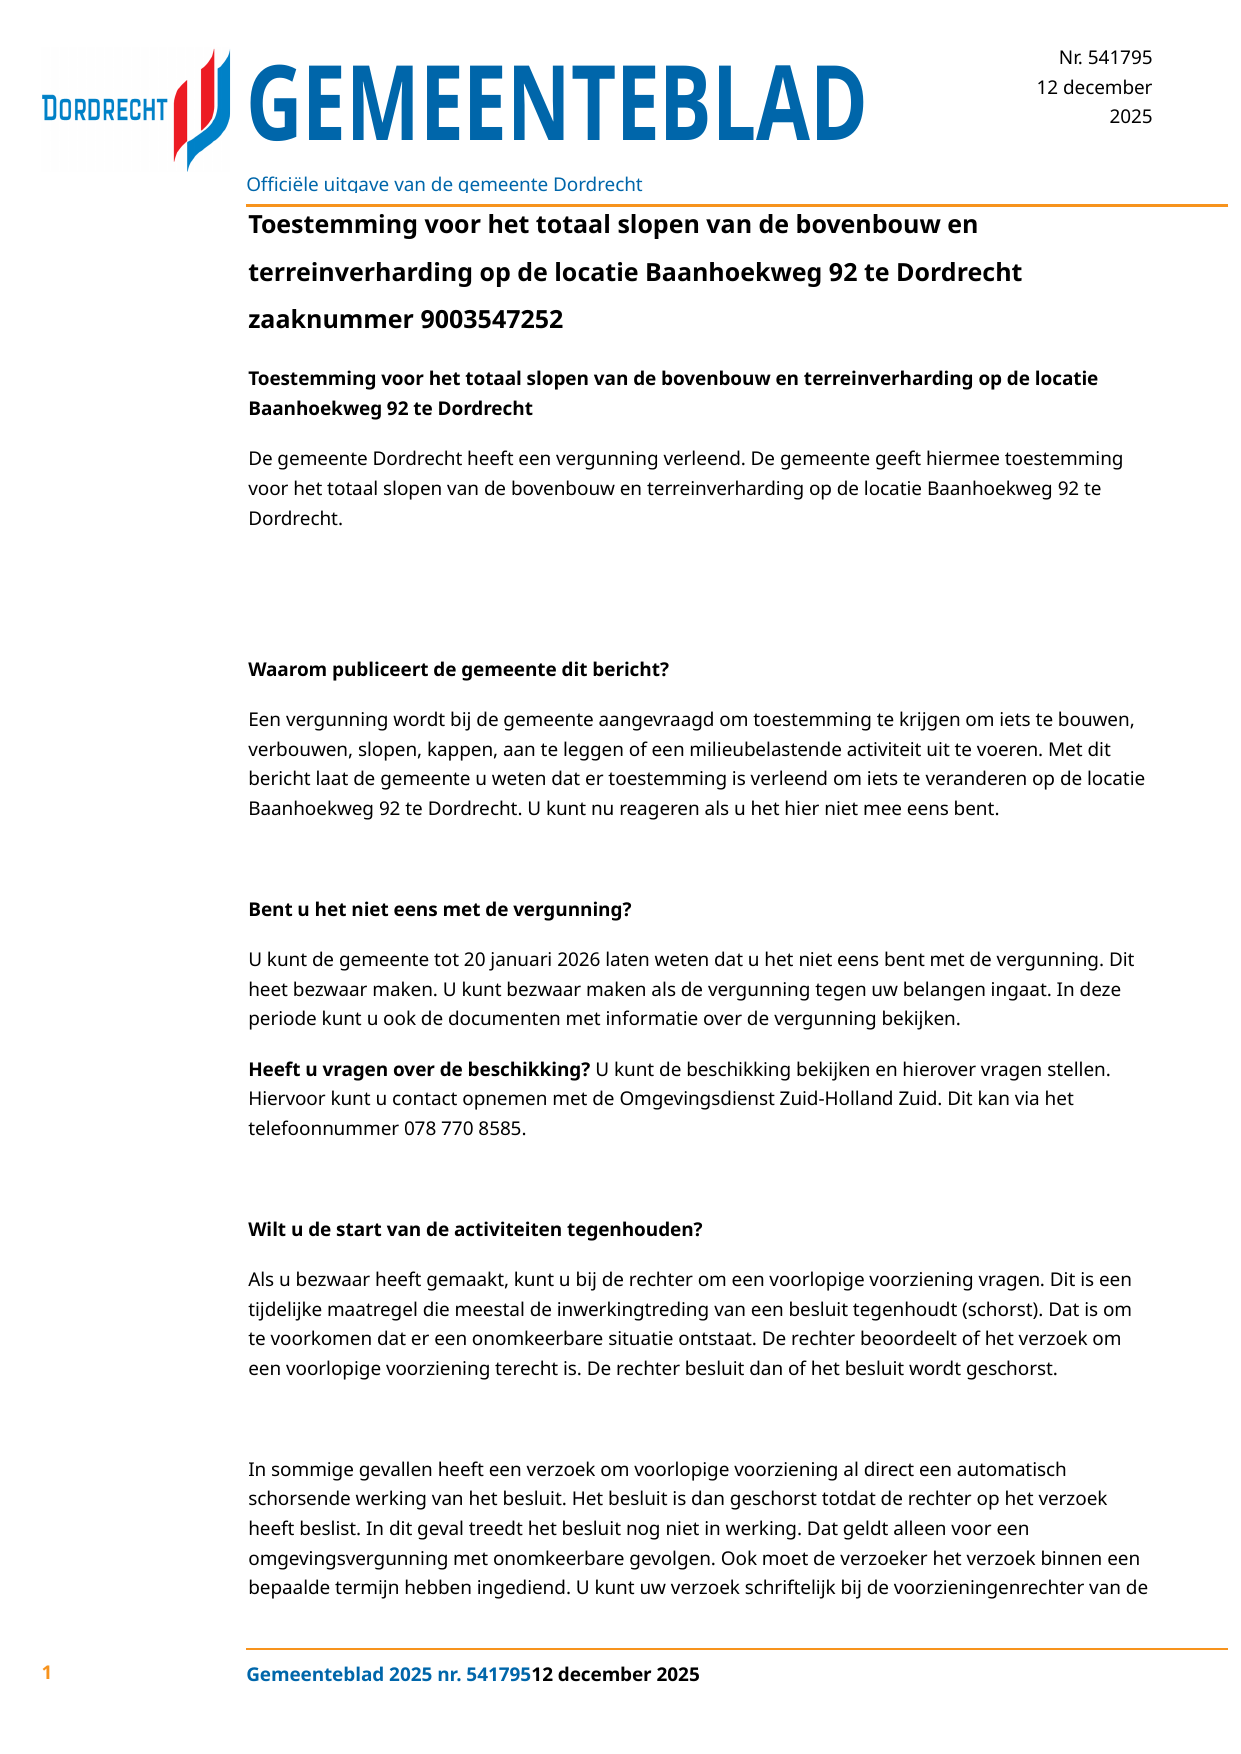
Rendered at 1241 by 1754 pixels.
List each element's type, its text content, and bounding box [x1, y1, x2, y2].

text Wilt u de start van de activiteiten tegenhouden? [248, 1216, 1152, 1242]
text Heeft u vragen over de beschikking? U kunt de beschikking bekijken en hierover vragen stellen. Hiervoor kunt u contact opnemen met de Omgevingsdienst Zuid-Holland Zuid. Dit kan via het telefoonnummer 078 770 8585. [248, 1056, 1152, 1141]
text Bent u het niet eens met de vergunning? [248, 896, 1152, 922]
text Een vergunning wordt bij de gemeente aangevraagd om toestemming te krijgen om iets te bouwen, verbouwen, slopen, kappen, aan te leggen of een milieubelastende activiteit uit te voeren. Met dit bericht laat de gemeente u weten dat er toestemming is verleend om iets te veranderen op de locatie Baanhoekweg 92 te Dordrecht. U kunt nu reageren als u het hier niet mee eens bent. [248, 706, 1152, 821]
text In sommige gevallen heeft een verzoek om voorlopige voorziening al direct een automatisch schorsende werking van het besluit. Het besluit is dan geschorst totdat de rechter op het verzoek heeft beslist. In dit geval treedt het besluit nog niet in werking. Dat geldt alleen voor een omgevingsvergunning met onomkeerbare gevolgen. Ook moet de verzoeker het verzoek binnen een bepaalde termijn hebben ingediend. U kunt uw verzoek schriftelijk bij de voorzieningenrechter van de [248, 1456, 1152, 1600]
picture [41, 47, 231, 172]
text U kunt de gemeente tot 20 januari 2026 laten weten dat u het niet eens bent met de vergunning. Dit heet bezwaar maken. U kunt bezwaar maken als de vergunning tegen uw belangen ingaat. In deze periode kunt u ook de documenten met informatie over de vergunning bekijken. [248, 946, 1152, 1031]
text Als u bezwaar heeft gemaakt, kunt u bij de rechter om een voorlopige voorziening vragen. Dit is een tijdelijke maatregel die meestal de inwerkingtreding van een besluit tegenhoudt (schorst). Dat is om te voorkomen dat er een onomkeerbare situatie ontstaat. De rechter beoordeelt of het verzoek om een voorlopige voorziening terecht is. De rechter besluit dan of het besluit wordt geschorst. [248, 1266, 1152, 1381]
text De gemeente Dordrecht heeft een vergunning verleend. De gemeente geeft hiermee toestemming voor het totaal slopen van de bovenbouw en terreinverharding op de locatie Baanhoekweg 92 te Dordrecht. [248, 446, 1152, 530]
text Toestemming voor het totaal slopen van de bovenbouw en terreinverharding op de locatie Baanhoekweg 92 te Dordrecht [248, 366, 1152, 421]
text Waarom publiceert de gemeente dit bericht? [248, 656, 1152, 682]
text Toestemming voor het totaal slopen van de bovenbouw en terreinverharding op de locatie Baanhoekweg 92 te Dordrecht zaaknummer 9003547252 [248, 207, 1152, 336]
